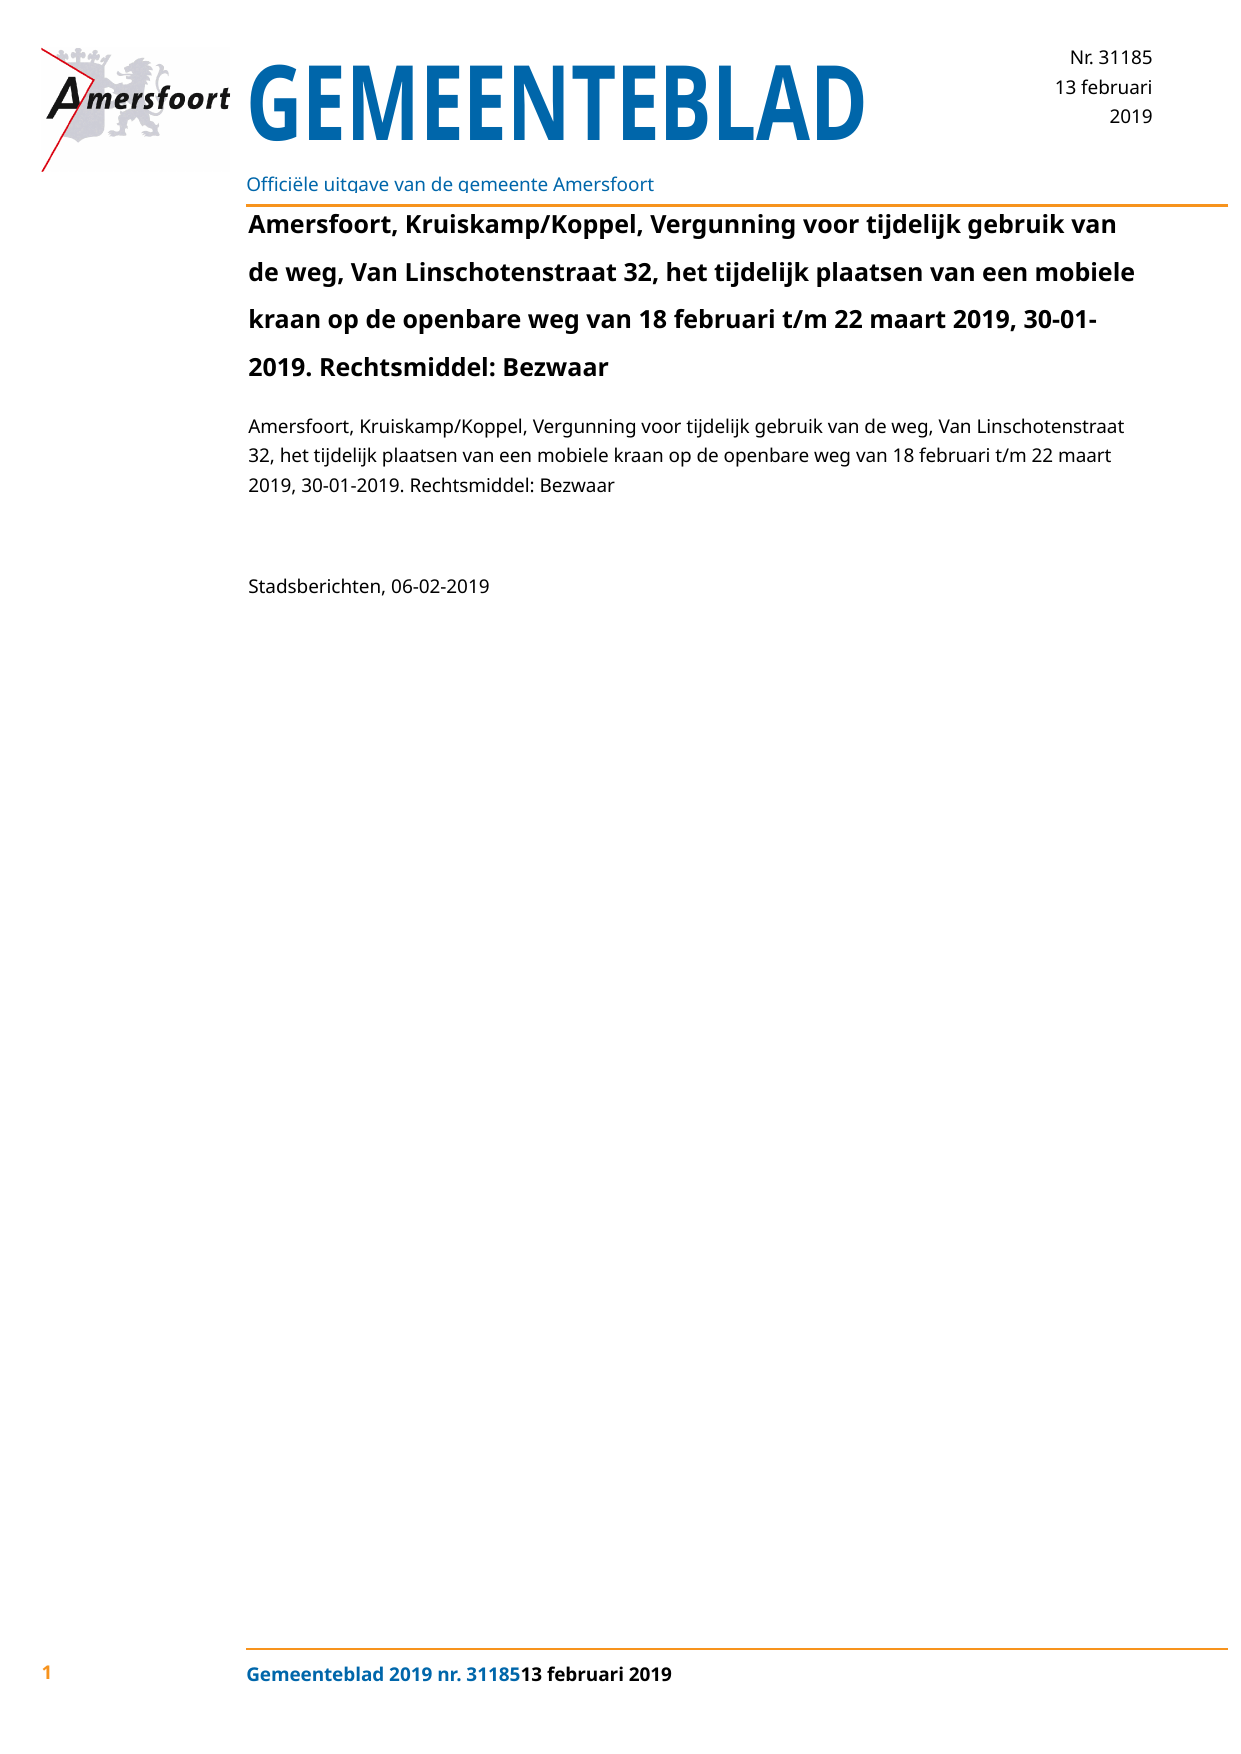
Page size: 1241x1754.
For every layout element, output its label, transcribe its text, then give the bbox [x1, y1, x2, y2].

text Amersfoort, Kruiskamp/Koppel, Vergunning voor tijdelijk gebruik van de weg, Van Linschotenstraat 32, het tijdelijk plaatsen van een mobiele kraan op de openbare weg van 18 februari t/m 22 maart 2019, 30-01-2019. Rechtsmiddel: Bezwaar [248, 207, 1152, 384]
text Amersfoort, Kruiskamp/Koppel, Vergunning voor tijdelijk gebruik van de weg, Van Linschotenstraat 32, het tijdelijk plaatsen van een mobiele kraan op de openbare weg van 18 februari t/m 22 maart 2019, 30-01-2019. Rechtsmiddel: Bezwaar [248, 413, 1152, 498]
text Stadsberichten, 06-02-2019 [248, 573, 1152, 599]
picture [41, 47, 231, 172]
